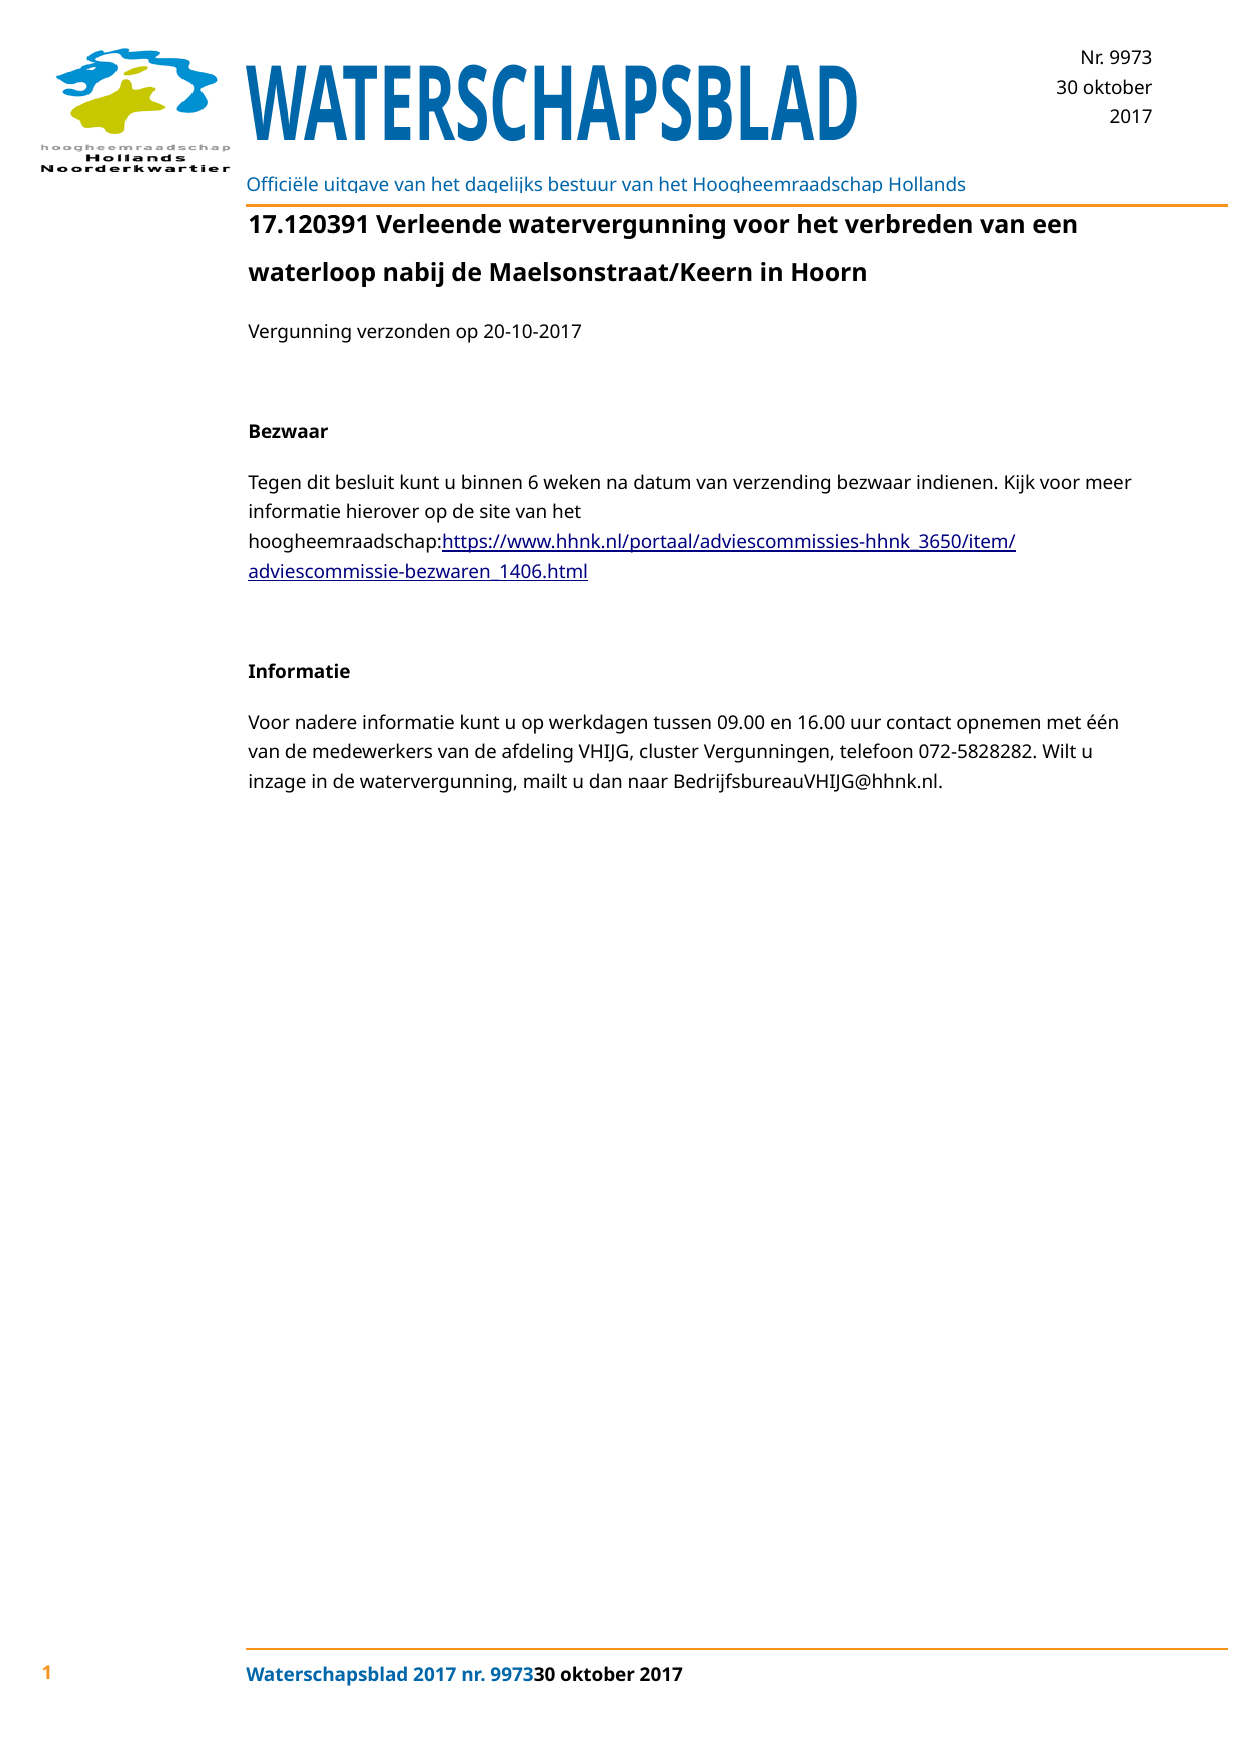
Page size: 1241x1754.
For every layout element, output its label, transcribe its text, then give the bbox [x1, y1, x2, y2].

text Vergunning verzonden op 20-10-2017 [248, 318, 1152, 344]
text 17.120391 Verleende watervergunning voor het verbreden van een waterloop nabij de Maelsonstraat/Keern in Hoorn [248, 207, 1152, 288]
text Voor nadere informatie kunt u op werkdagen tussen 09.00 en 16.00 uur contact opnemen met één van de medewerkers van de afdeling VHIJG, cluster Vergunningen, telefoon 072-5828282. Wilt u inzage in de watervergunning, mailt u dan naar BedrijfsbureauVHIJG@hhnk.nl. [248, 709, 1152, 794]
text Tegen dit besluit kunt u binnen 6 weken na datum van verzending bezwaar indienen. Kijk voor meer informatie hierover op de site van het hoogheemraadschap:https://www.hhnk.nl/portaal/adviescommissies-hhnk_3650/item/adviescommissie-bezwaren_1406.html [248, 469, 1152, 584]
picture [41, 47, 231, 172]
text Informatie [248, 659, 1152, 684]
text Bezwaar [248, 419, 1152, 444]
